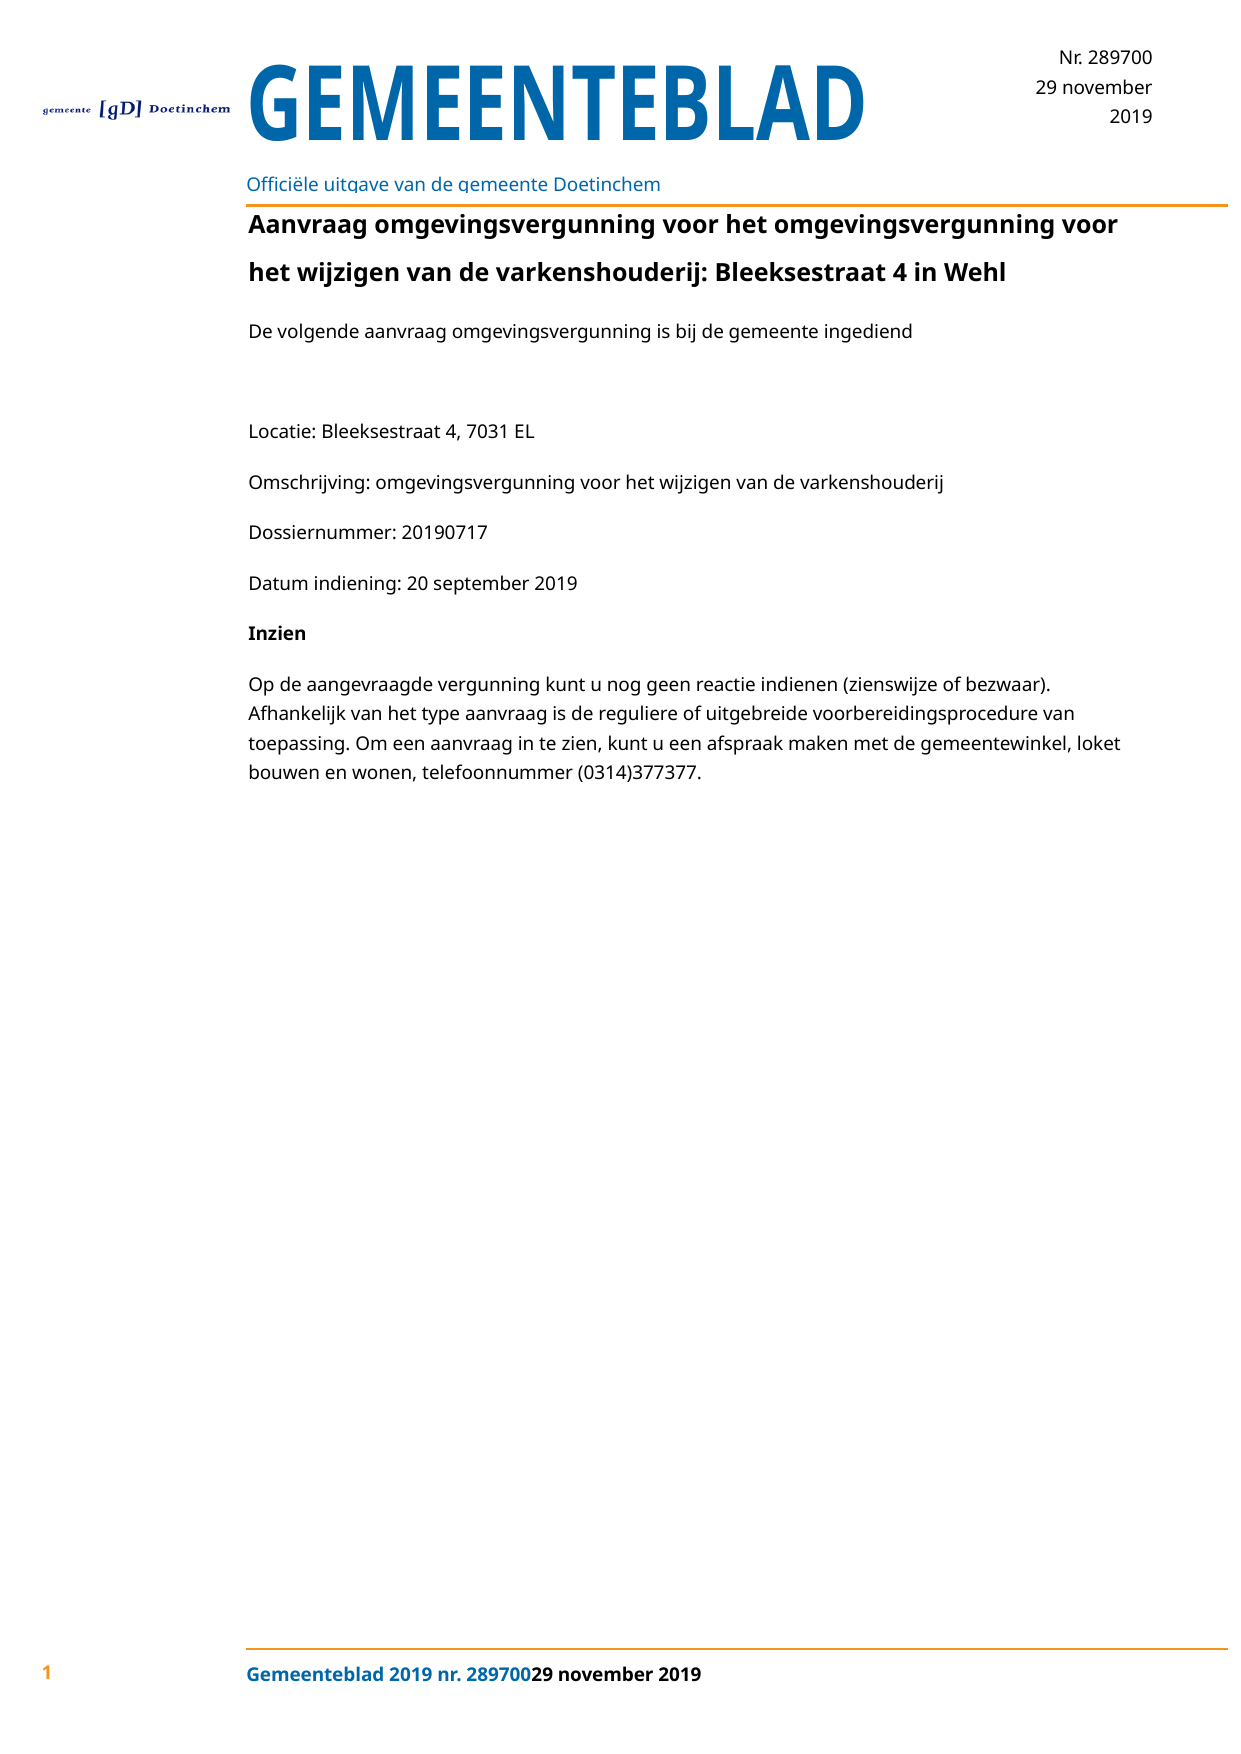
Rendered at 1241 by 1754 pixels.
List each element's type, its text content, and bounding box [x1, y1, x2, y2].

picture [41, 47, 231, 172]
text Aanvraag omgevingsvergunning voor het omgevingsvergunning voor het wijzigen van de varkenshouderij: Bleeksestraat 4 in Wehl [248, 207, 1152, 288]
text De volgende aanvraag omgevingsvergunning is bij de gemeente ingediend [248, 318, 1152, 344]
text Locatie: Bleeksestraat 4, 7031 EL [248, 419, 1152, 444]
text Op de aangevraagde vergunning kunt u nog geen reactie indienen (zienswijze of bezwaar). Afhankelijk van het type aanvraag is de reguliere of uitgebreide voorbereidingsprocedure van toepassing. Om een aanvraag in te zien, kunt u een afspraak maken met de gemeentewinkel, loket bouwen en wonen, telefoonnummer (0314)377377. [248, 671, 1152, 785]
text Omschrijving: omgevingsvergunning voor het wijzigen van de varkenshouderij [248, 469, 1152, 495]
text Datum indiening: 20 september 2019 [248, 570, 1152, 596]
text Dossiernummer: 20190717 [248, 519, 1152, 545]
text Inzien [248, 620, 1152, 646]
